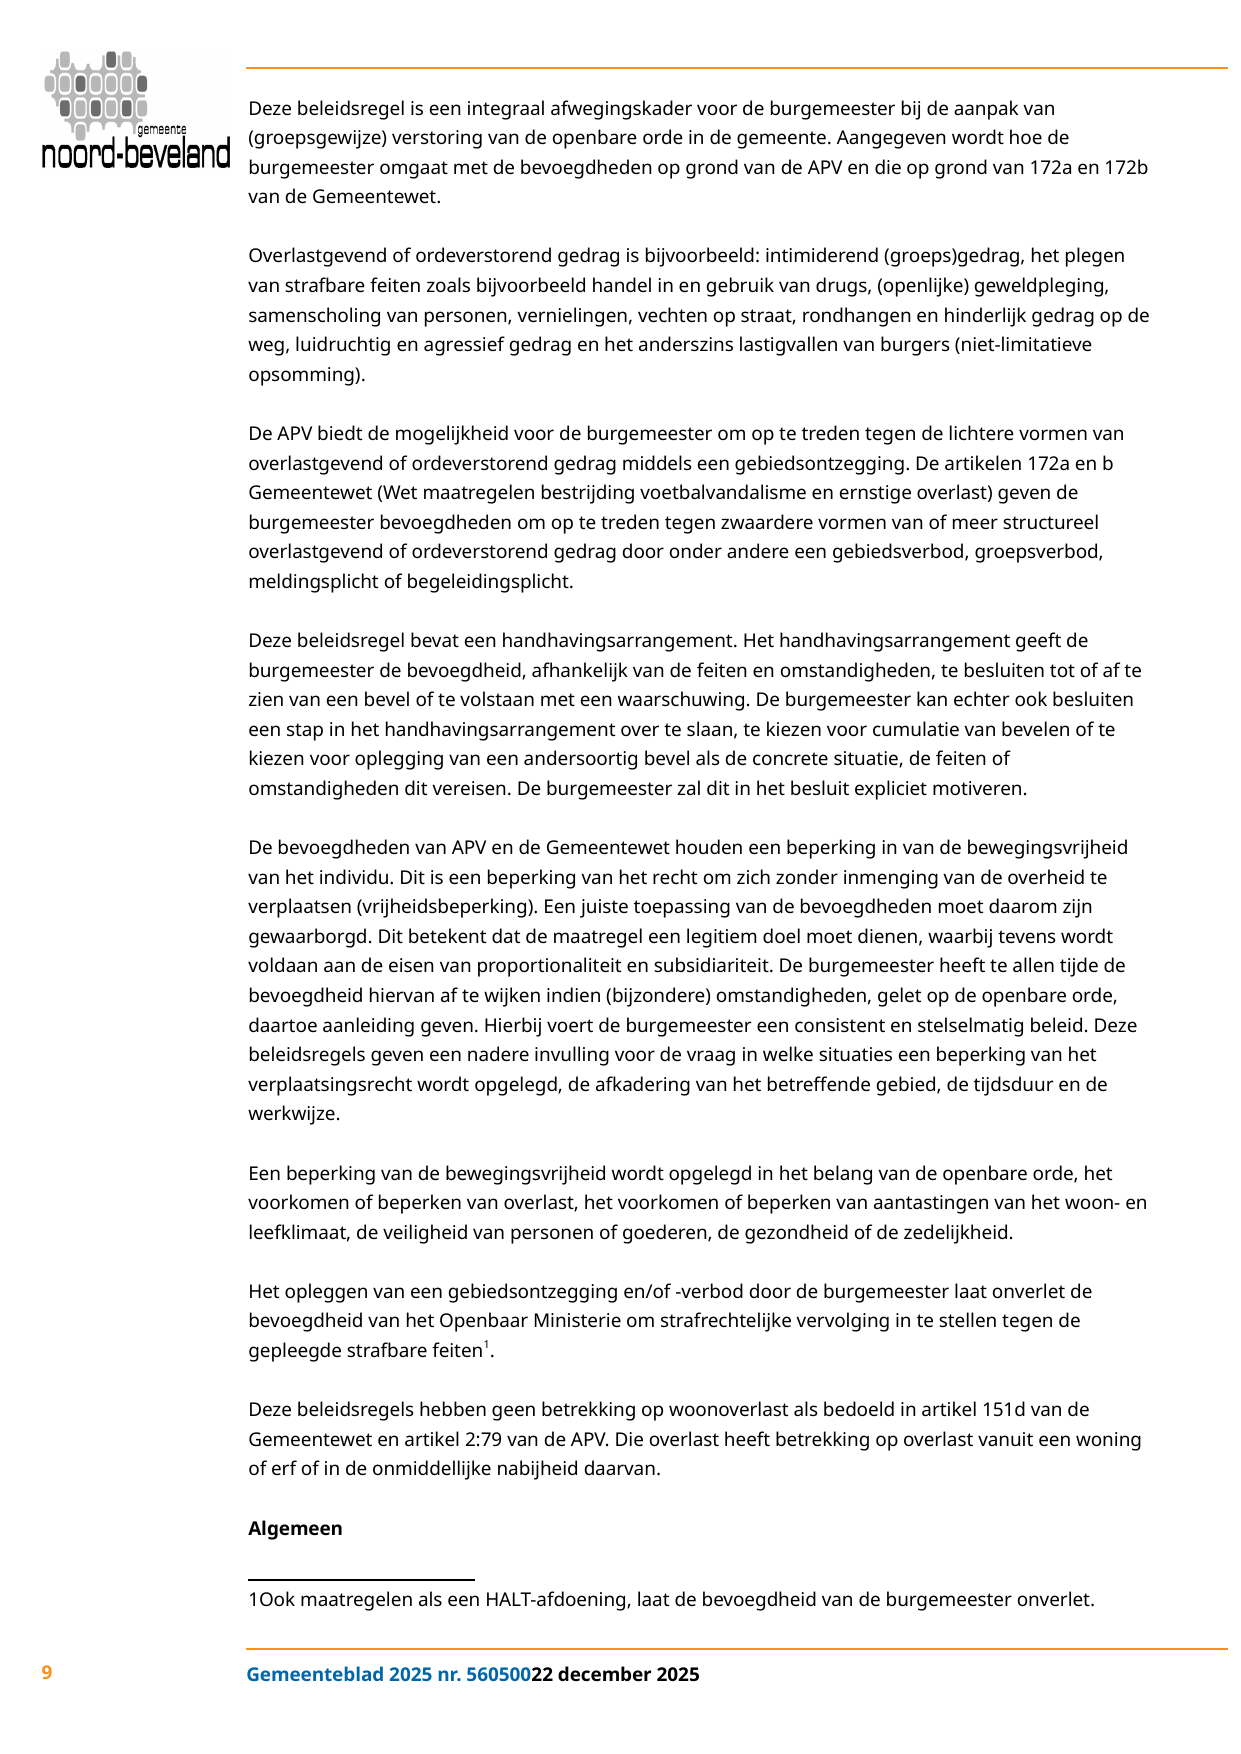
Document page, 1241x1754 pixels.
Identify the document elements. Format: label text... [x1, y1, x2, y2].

text Deze beleidsregel bevat een handhavingsarrangement. Het handhavingsarrangement geeft de burgemeester de bevoegdheid, afhankelijk van de feiten en omstandigheden, te besluiten tot of af te zien van een bevel of te volstaan met een waarschuwing. De burgemeester kan echter ook besluiten een stap in het handhavingsarrangement over te slaan, te kiezen voor cumulatie van bevelen of te kiezen voor oplegging van een andersoortig bevel als de concrete situatie, de feiten of omstandigheden dit vereisen. De burgemeester zal dit in het besluit expliciet motiveren. [248, 627, 1152, 801]
text Algemeen [248, 1515, 1152, 1541]
text Overlastgevend of ordeverstorend gedrag is bijvoorbeeld: intimiderend (groeps)gedrag, het plegen van strafbare feiten zoals bijvoorbeeld handel in en gebruik van drugs, (openlijke) geweldpleging, samenscholing van personen, vernielingen, vechten op straat, rondhangen en hinderlijk gedrag op de weg, luidruchtig en agressief gedrag en het anderszins lastigvallen van burgers (niet-limitatieve opsomming). [248, 243, 1152, 387]
text Deze beleidsregel is een integraal afwegingskader voor de burgemeester bij de aanpak van (groepsgewijze) verstoring van de openbare orde in de gemeente. Aangegeven wordt hoe de burgemeester omgaat met de bevoegdheden op grond van de APV en die op grond van 172a en 172b van de Gemeentewet. [248, 95, 1152, 209]
text Een beperking van de bewegingsvrijheid wordt opgelegd in het belang van de openbare orde, het voorkomen of beperken van overlast, het voorkomen of beperken van aantastingen van het woon- en leefklimaat, de veiligheid van personen of goederen, de gezondheid of de zedelijkheid. [248, 1160, 1152, 1245]
text Het opleggen van een gebiedsontzegging en/of -verbod door de burgemeester laat onverlet de bevoegdheid van het Openbaar Ministerie om strafrechtelijke vervolging in te stellen tegen de gepleegde strafbare feiten. [248, 1278, 1152, 1363]
text De bevoegdheden van APV en de Gemeentewet houden een beperking in van de bewegingsvrijheid van het individu. Dit is een beperking van het recht om zich zonder inmenging van de overheid te verplaatsen (vrijheidsbeperking). Een juiste toepassing van de bevoegdheden moet daarom zijn gewaarborgd. Dit betekent dat de maatregel een legitiem doel moet dienen, waarbij tevens wordt voldaan aan de eisen van proportionaliteit en subsidiariteit. De burgemeester heeft te allen tijde de bevoegdheid hiervan af te wijken indien (bijzondere) omstandigheden, gelet op de openbare orde, daartoe aanleiding geven. Hierbij voert de burgemeester een consistent en stelselmatig beleid. Deze beleidsregels geven een nadere invulling voor de vraag in welke situaties een beperking van het verplaatsingsrecht wordt opgelegd, de afkadering van het betreffende gebied, de tijdsduur en de werkwijze. [248, 834, 1152, 1126]
picture [41, 47, 231, 172]
text Ook maatregelen als een HALT-afdoening, laat de bevoegdheid van de burgemeester onverlet. [248, 1586, 1152, 1612]
text Deze beleidsregels hebben geen betrekking op woonoverlast als bedoeld in artikel 151d van de Gemeentewet en artikel 2:79 van de APV. Die overlast heeft betrekking op overlast vanuit een woning of erf of in de onmiddellijke nabijheid daarvan. [248, 1396, 1152, 1481]
text De APV biedt de mogelijkheid voor de burgemeester om op te treden tegen de lichtere vormen van overlastgevend of ordeverstorend gedrag middels een gebiedsontzegging. De artikelen 172a en b Gemeentewet (Wet maatregelen bestrijding voetbalvandalisme en ernstige overlast) geven de burgemeester bevoegdheden om op te treden tegen zwaardere vormen van of meer structureel overlastgevend of ordeverstorend gedrag door onder andere een gebiedsverbod, groepsverbod, meldingsplicht of begeleidingsplicht. [248, 420, 1152, 594]
